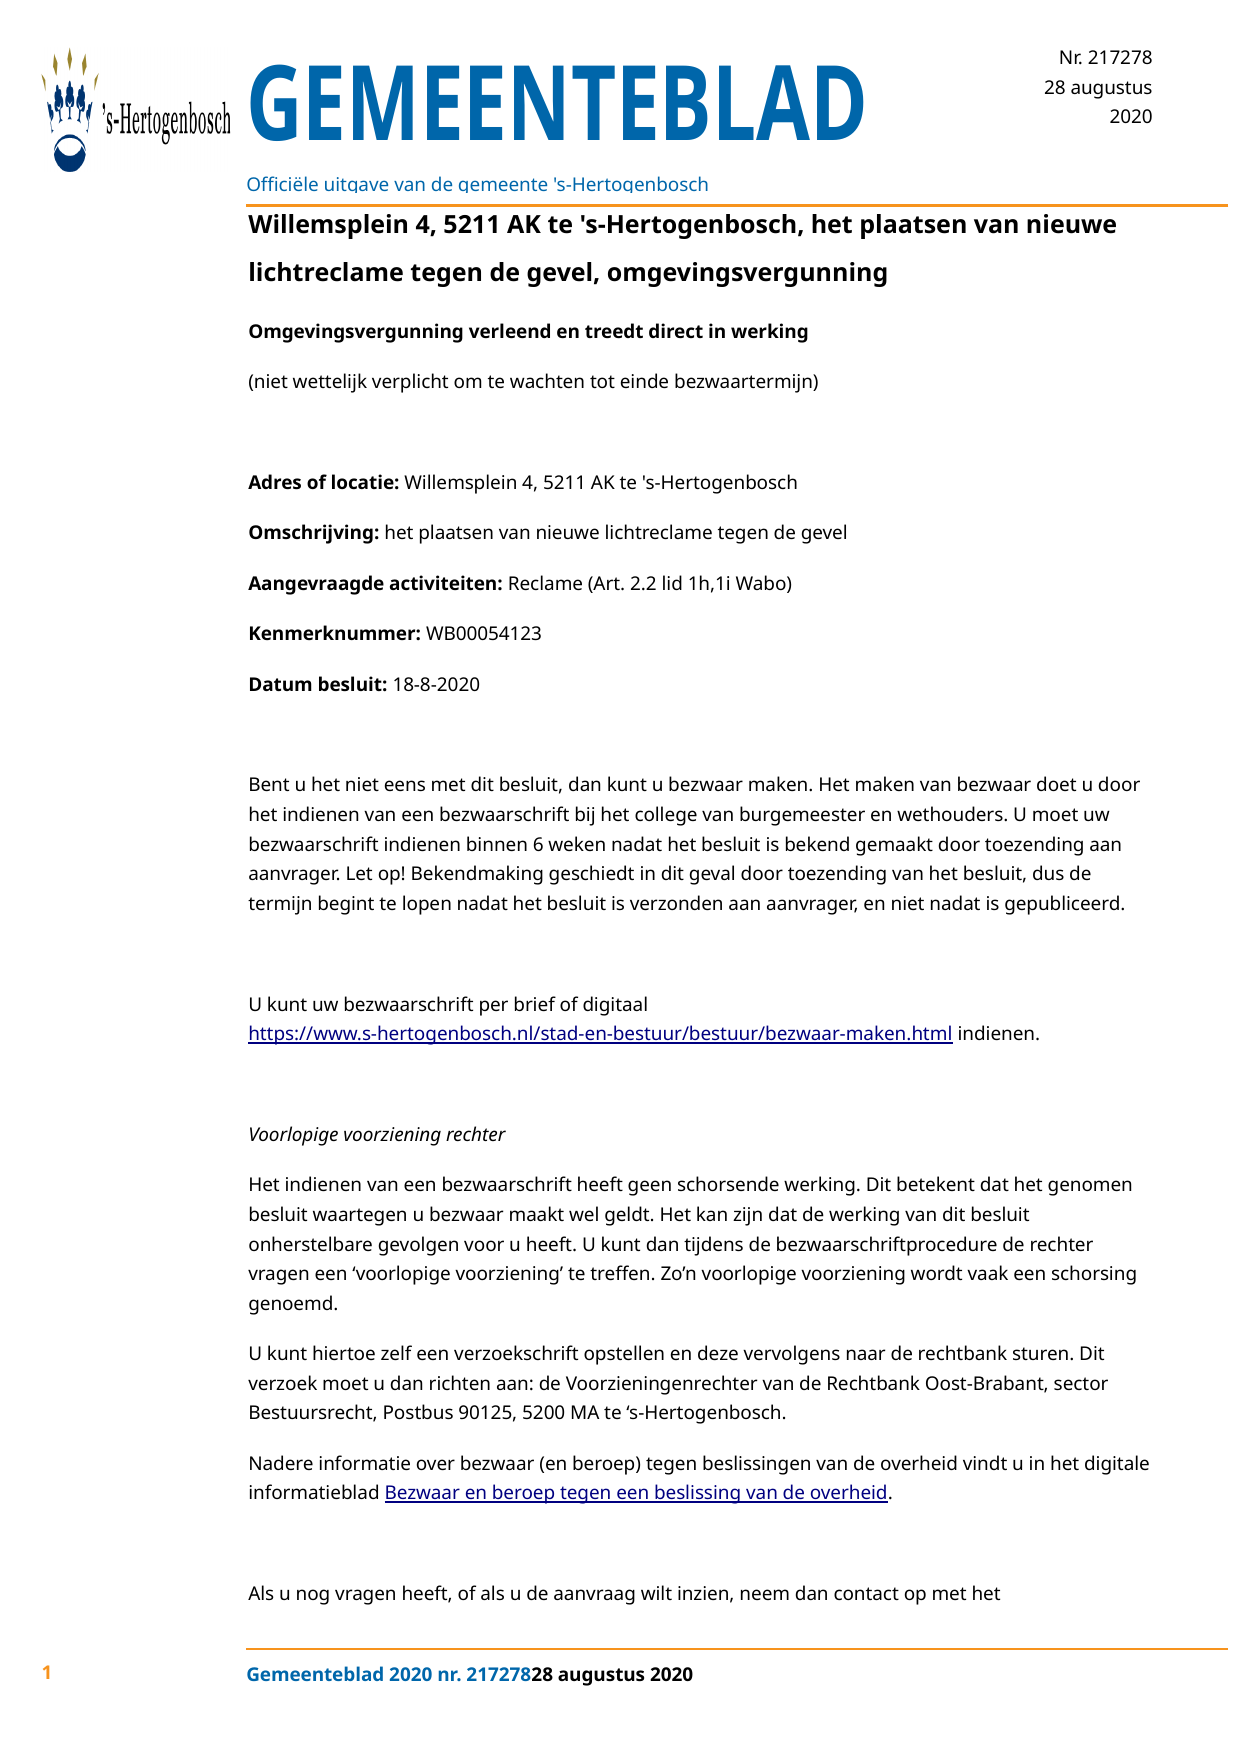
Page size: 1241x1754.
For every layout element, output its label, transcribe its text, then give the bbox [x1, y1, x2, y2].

text Omschrijving: het plaatsen van nieuwe lichtreclame tegen de gevel [248, 519, 1152, 545]
text U kunt uw bezwaarschrift per brief of digitaal https://www.s-hertogenbosch.nl/stad-en-bestuur/bestuur/bezwaar-maken.html indienen. [248, 991, 1152, 1046]
text Datum besluit: 18-8-2020 [248, 671, 1152, 697]
text Bent u het niet eens met dit besluit, dan kunt u bezwaar maken. Het maken van bezwaar doet u door het indienen van een bezwaarschrift bij het college van burgemeester en wethouders. U moet uw bezwaarschrift indienen binnen 6 weken nadat het besluit is bekend gemaakt door toezending aan aanvrager. Let op! Bekendmaking geschiedt in dit geval door toezending van het besluit, dus de termijn begint te lopen nadat het besluit is verzonden aan aanvrager, en niet nadat is gepubliceerd. [248, 772, 1152, 916]
text Aangevraagde activiteiten: Reclame (Art. 2.2 lid 1h,1i Wabo) [248, 570, 1152, 596]
text Omgevingsvergunning verleend en treedt direct in werking [248, 318, 1152, 344]
text Nadere informatie over bezwaar (en beroep) tegen beslissingen van de overheid vindt u in het digitale informatieblad Bezwaar en beroep tegen een beslissing van de overheid. [248, 1450, 1152, 1505]
text Adres of locatie: Willemsplein 4, 5211 AK te 's-Hertogenbosch [248, 469, 1152, 495]
text Voorlopige voorziening rechter [248, 1121, 1152, 1147]
text Het indienen van een bezwaarschrift heeft geen schorsende werking. Dit betekent dat het genomen besluit waartegen u bezwaar maakt wel geldt. Het kan zijn dat de werking van dit besluit onherstelbare gevolgen voor u heeft. U kunt dan tijdens de bezwaarschriftprocedure de rechter vragen een ‘voorlopige voorziening’ te treffen. Zo’n voorlopige voorziening wordt vaak een schorsing genoemd. [248, 1172, 1152, 1316]
text Als u nog vragen heeft, of als u de aanvraag wilt inzien, neem dan contact op met het [248, 1580, 1152, 1606]
text Kenmerknummer: WB00054123 [248, 620, 1152, 646]
text (niet wettelijk verplicht om te wachten tot einde bezwaartermijn) [248, 368, 1152, 394]
text Willemsplein 4, 5211 AK te 's-Hertogenbosch, het plaatsen van nieuwe lichtreclame tegen de gevel, omgevingsvergunning [248, 207, 1152, 288]
text U kunt hiertoe zelf een verzoekschrift opstellen en deze vervolgens naar de rechtbank sturen. Dit verzoek moet u dan richten aan: de Voorzieningenrechter van de Rechtbank Oost-Brabant, sector Bestuursrecht, Postbus 90125, 5200 MA te ‘s-Hertogenbosch. [248, 1340, 1152, 1425]
picture [41, 47, 231, 172]
